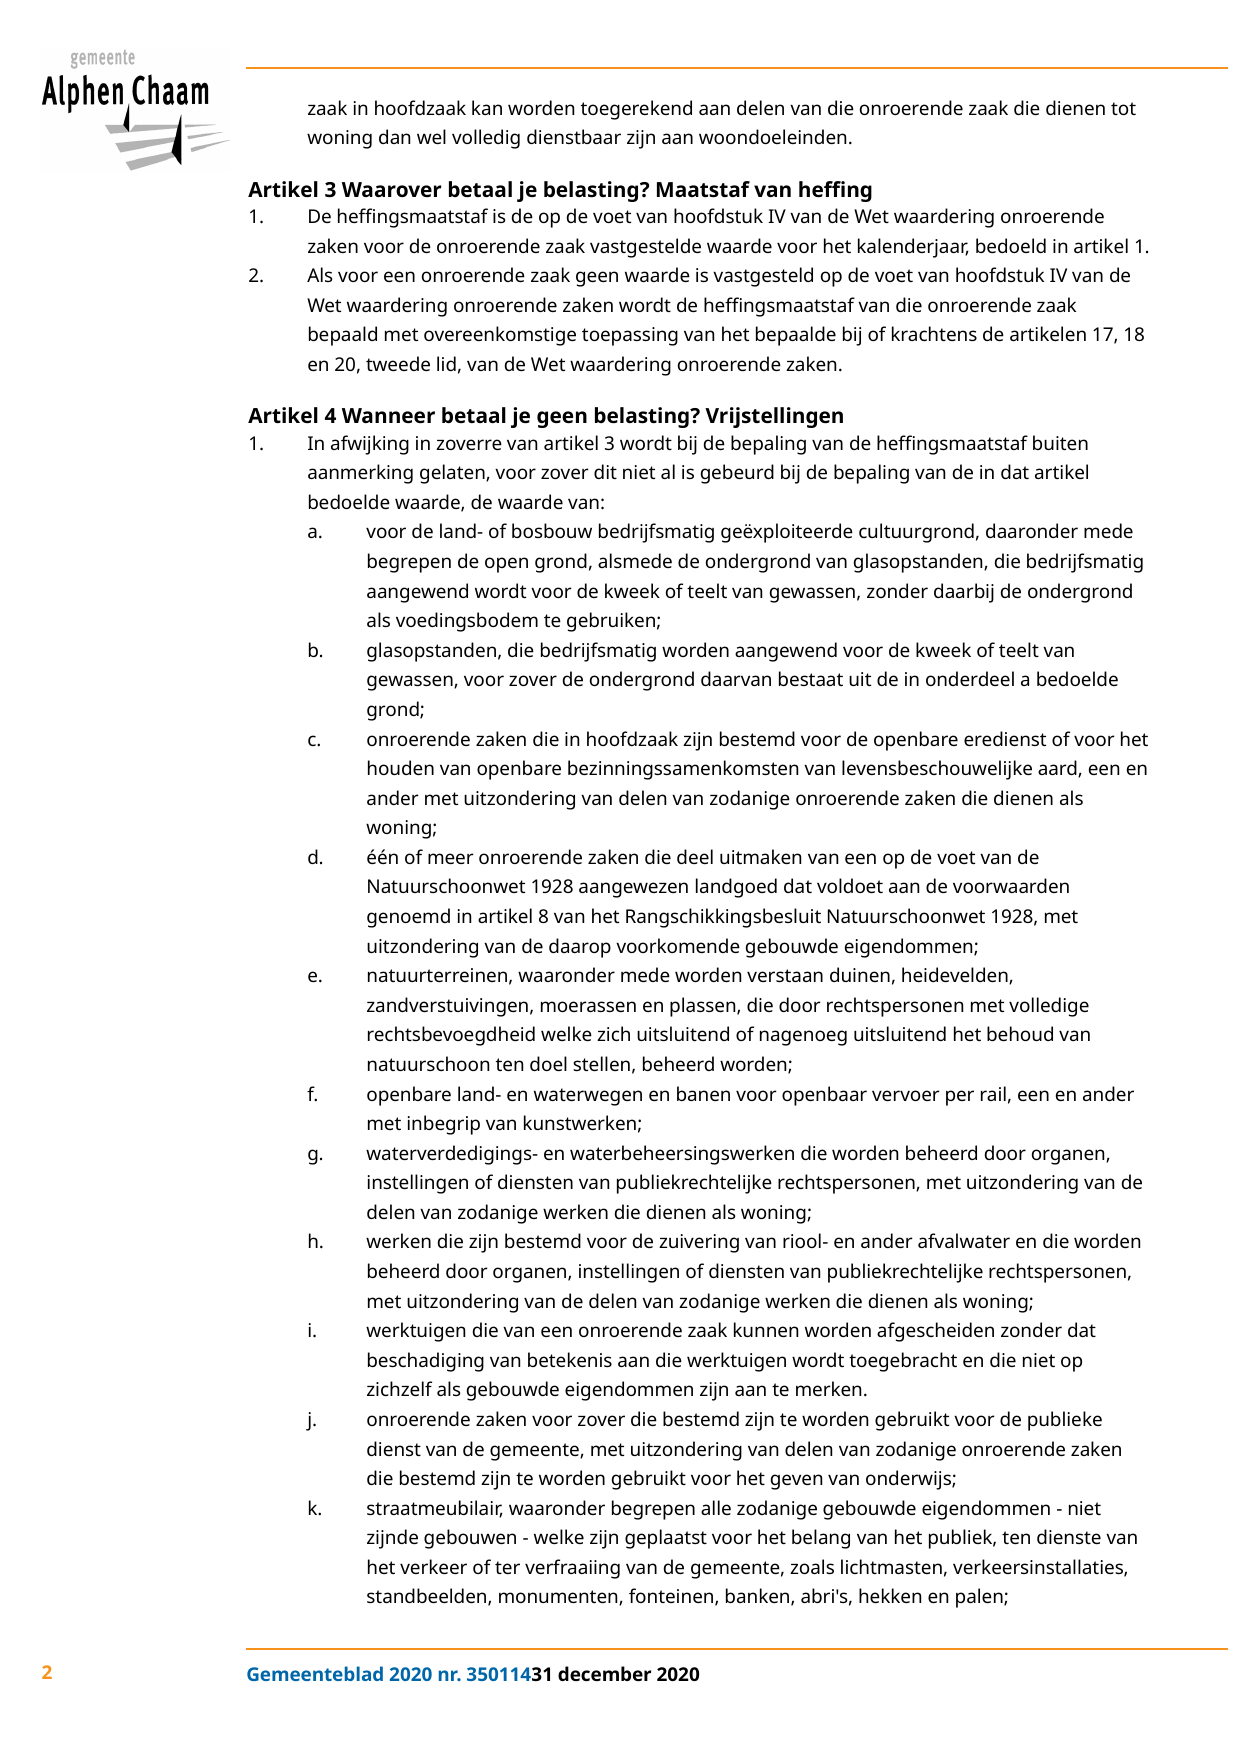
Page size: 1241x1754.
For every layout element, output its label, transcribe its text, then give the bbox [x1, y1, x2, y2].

list één of meer onroerende zaken die deel uitmaken van een op de voet van de Natuurschoonwet 1928 aangewezen landgoed dat voldoet aan de voorwaarden genoemd in artikel 8 van het Rangschikkingsbesluit Natuurschoonwet 1928, met uitzondering van de daarop voorkomende gebouwde eigendommen; [307, 844, 1152, 959]
list onroerende zaken die in hoofdzaak zijn bestemd voor de openbare eredienst of voor het houden van openbare bezinningssamenkomsten van levensbeschouwelijke aard, een en ander met uitzondering van delen van zodanige onroerende zaken die dienen als woning; [307, 726, 1152, 840]
list straatmeubilair, waaronder begrepen alle zodanige gebouwde eigendommen - niet zijnde gebouwen - welke zijn geplaatst voor het belang van het publiek, ten dienste van het verkeer of ter verfraaiing van de gemeente, zoals lichtmasten, verkeersinstallaties, standbeelden, monumenten, fonteinen, banken, abri's, hekken en palen; [307, 1495, 1152, 1609]
list Als voor een onroerende zaak geen waarde is vastgesteld op de voet van hoofdstuk IV van de Wet waardering onroerende zaken wordt de heffingsmaatstaf van die onroerende zaak bepaald met overeenkomstige toepassing van het bepaalde bij of krachtens de artikelen 17, 18 en 20, tweede lid, van de Wet waardering onroerende zaken. [248, 262, 1152, 377]
list zaak in hoofdzaak kan worden toegerekend aan delen van die onroerende zaak die dienen tot woning dan wel volledig dienstbaar zijn aan woondoeleinden. [248, 95, 1152, 150]
list glasopstanden, die bedrijfsmatig worden aangewend voor de kweek of teelt van gewassen, voor zover de ondergrond daarvan bestaat uit de in onderdeel a bedoelde grond; [307, 637, 1152, 722]
list openbare land- en waterwegen en banen voor openbaar vervoer per rail, een en ander met inbegrip van kunstwerken; [307, 1081, 1152, 1136]
list natuurterreinen, waaronder mede worden verstaan duinen, heidevelden, zandverstuivingen, moerassen en plassen, die door rechtspersonen met volledige rechtsbevoegdheid welke zich uitsluitend of nagenoeg uitsluitend het behoud van natuurschoon ten doel stellen, beheerd worden; [307, 962, 1152, 1077]
text Artikel 4 Wanneer betaal je geen belasting? Vrijstellingen [248, 402, 1152, 430]
list werken die zijn bestemd voor de zuivering van riool- en ander afvalwater en die worden beheerd door organen, instellingen of diensten van publiekrechtelijke rechtspersonen, met uitzondering van de delen van zodanige werken die dienen als woning; [307, 1229, 1152, 1314]
list waterverdedigings- en waterbeheersingswerken die worden beheerd door organen, instellingen of diensten van publiekrechtelijke rechtspersonen, met uitzondering van de delen van zodanige werken die dienen als woning; [307, 1140, 1152, 1225]
list voor de land- of bosbouw bedrijfsmatig geëxploiteerde cultuurgrond, daaronder mede begrepen de open grond, alsmede de ondergrond van glasopstanden, die bedrijfsmatig aangewend wordt voor de kweek of teelt van gewassen, zonder daarbij de ondergrond als voedingsbodem te gebruiken; [307, 519, 1152, 633]
list onroerende zaken voor zover die bestemd zijn te worden gebruikt voor de publieke dienst van de gemeente, met uitzondering van delen van zodanige onroerende zaken die bestemd zijn te worden gebruikt voor het geven van onderwijs; [307, 1406, 1152, 1491]
list werktuigen die van een onroerende zaak kunnen worden afgescheiden zonder dat beschadiging van betekenis aan die werktuigen wordt toegebracht en die niet op zichzelf als gebouwde eigendommen zijn aan te merken. [307, 1317, 1152, 1402]
list De heffingsmaatstaf is de op de voet van hoofdstuk IV van de Wet waardering onroerende zaken voor de onroerende zaak vastgestelde waarde voor het kalenderjaar, bedoeld in artikel 1. [248, 203, 1152, 258]
text Artikel 3 Waarover betaal je belasting? Maatstaf van heffing [248, 175, 1152, 203]
picture [41, 47, 231, 172]
list In afwijking in zoverre van artikel 3 wordt bij de bepaling van de heffingsmaatstaf buiten aanmerking gelaten, voor zover dit niet al is gebeurd bij de bepaling van de in dat artikel bedoelde waarde, de waarde van: [248, 430, 1152, 515]
